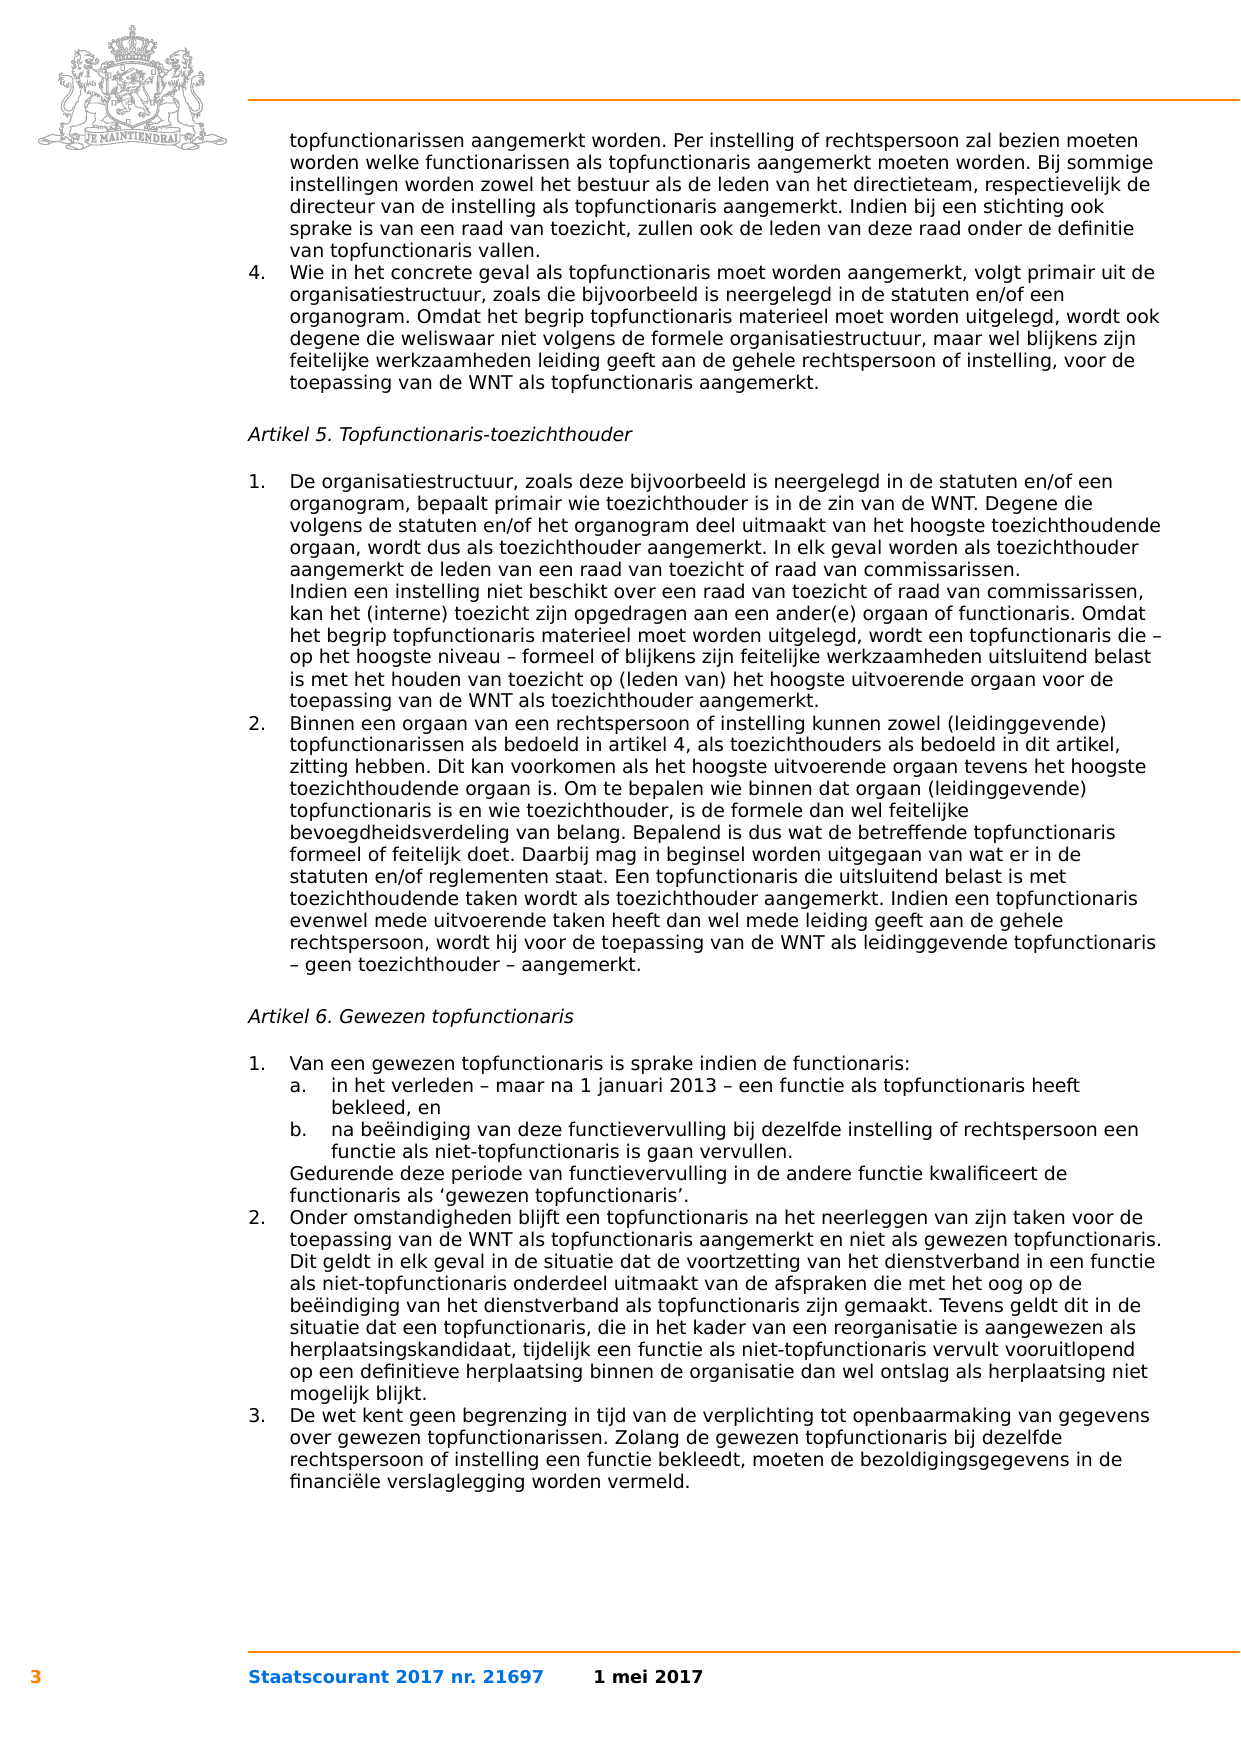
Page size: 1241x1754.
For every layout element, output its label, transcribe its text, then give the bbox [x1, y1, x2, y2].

subtitle Artikel 5. Topfunctionaris-toezichthouder [248, 424, 1163, 446]
text 4. Wie in het concrete geval als topfunctionaris moet worden aangemerkt, volgt primair uit de organisatiestructuur, zoals die bijvoorbeeld is neergelegd in de statuten en/of een organogram. Omdat het begrip topfunctionaris materieel moet worden uitgelegd, wordt ook degene die weliswaar niet volgens de formele organisatiestructuur, maar wel blijkens zijn feitelijke werkzaamheden leiding geeft aan de gehele rechtspersoon of instelling, voor de toepassing van de WNT als topfunctionaris aangemerkt. [248, 262, 1163, 394]
text Indien een instelling niet beschikt over een raad van toezicht of raad van commissarissen, kan het (interne) toezicht zijn opgedragen aan een ander(e) orgaan of functionaris. Omdat het begrip topfunctionaris materieel moet worden uitgelegd, wordt een topfunctionaris die – op het hoogste niveau – formeel of blijkens zijn feitelijke werkzaamheden uitsluitend belast is met het houden van toezicht op (leden van) het hoogste uitvoerende orgaan voor de toepassing van de WNT als toezichthouder aangemerkt. [289, 581, 1163, 712]
text Gedurende deze periode van functievervulling in de andere functie kwalificeert de functionaris als ‘gewezen topfunctionaris’. [289, 1163, 1163, 1207]
text b. na beëindiging van deze functievervulling bij dezelfde instelling of rechtspersoon een functie als niet-topfunctionaris is gaan vervullen. [289, 1119, 1163, 1163]
text topfunctionarissen aangemerkt worden. Per instelling of rechtspersoon zal bezien moeten worden welke functionarissen als topfunctionaris aangemerkt moeten worden. Bij sommige instellingen worden zowel het bestuur als de leden van het directieteam, respectievelijk de directeur van de instelling als topfunctionaris aangemerkt. Indien bij een stichting ook sprake is van een raad van toezicht, zullen ook de leden van deze raad onder de definitie van topfunctionaris vallen. [248, 130, 1163, 262]
text 1. De organisatiestructuur, zoals deze bijvoorbeeld is neergelegd in de statuten en/of een organogram, bepaalt primair wie toezichthouder is in de zin van de WNT. Degene die volgens de statuten en/of het organogram deel uitmaakt van het hoogste toezichthoudende orgaan, wordt dus als toezichthouder aangemerkt. In elk geval worden als toezichthouder aangemerkt de leden van een raad van toezicht of raad van commissarissen. [248, 471, 1163, 581]
picture [38, 25, 227, 150]
text 3. De wet kent geen begrenzing in tijd van de verplichting tot openbaarmaking van gegevens over gewezen topfunctionarissen. Zolang de gewezen topfunctionaris bij dezelfde rechtspersoon of instelling een functie bekleedt, moeten de bezoldigingsgegevens in de financiële verslaglegging worden vermeld. [248, 1405, 1163, 1493]
text 1. Van een gewezen topfunctionaris is sprake indien de functionaris: [248, 1053, 1163, 1075]
subtitle Artikel 6. Gewezen topfunctionaris [248, 1006, 1163, 1028]
text a. in het verleden – maar na 1 januari 2013 – een functie als topfunctionaris heeft bekleed, en [289, 1075, 1163, 1119]
text 2. Binnen een orgaan van een rechtspersoon of instelling kunnen zowel (leidinggevende) topfunctionarissen als bedoeld in artikel 4, als toezichthouders als bedoeld in dit artikel, zitting hebben. Dit kan voorkomen als het hoogste uitvoerende orgaan tevens het hoogste toezichthoudende orgaan is. Om te bepalen wie binnen dat orgaan (leidinggevende) topfunctionaris is en wie toezichthouder, is de formele dan wel feitelijke bevoegdheidsverdeling van belang. Bepalend is dus wat de betreffende topfunctionaris formeel of feitelijk doet. Daarbij mag in beginsel worden uitgegaan van wat er in de statuten en/of reglementen staat. Een topfunctionaris die uitsluitend belast is met toezichthoudende taken wordt als toezichthouder aangemerkt. Indien een topfunctionaris evenwel mede uitvoerende taken heeft dan wel mede leiding geeft aan de gehele rechtspersoon, wordt hij voor de toepassing van de WNT als leidinggevende topfunctionaris – geen toezichthouder – aangemerkt. [248, 712, 1163, 976]
text 2. Onder omstandigheden blijft een topfunctionaris na het neerleggen van zijn taken voor de toepassing van de WNT als topfunctionaris aangemerkt en niet als gewezen topfunctionaris. Dit geldt in elk geval in de situatie dat de voortzetting van het dienstverband in een functie als niet-topfunctionaris onderdeel uitmaakt van de afspraken die met het oog op de beëindiging van het dienstverband als topfunctionaris zijn gemaakt. Tevens geldt dit in de situatie dat een topfunctionaris, die in het kader van een reorganisatie is aangewezen als herplaatsingskandidaat, tijdelijk een functie als niet-topfunctionaris vervult vooruitlopend op een definitieve herplaatsing binnen de organisatie dan wel ontslag als herplaatsing niet mogelijk blijkt. [248, 1207, 1163, 1405]
